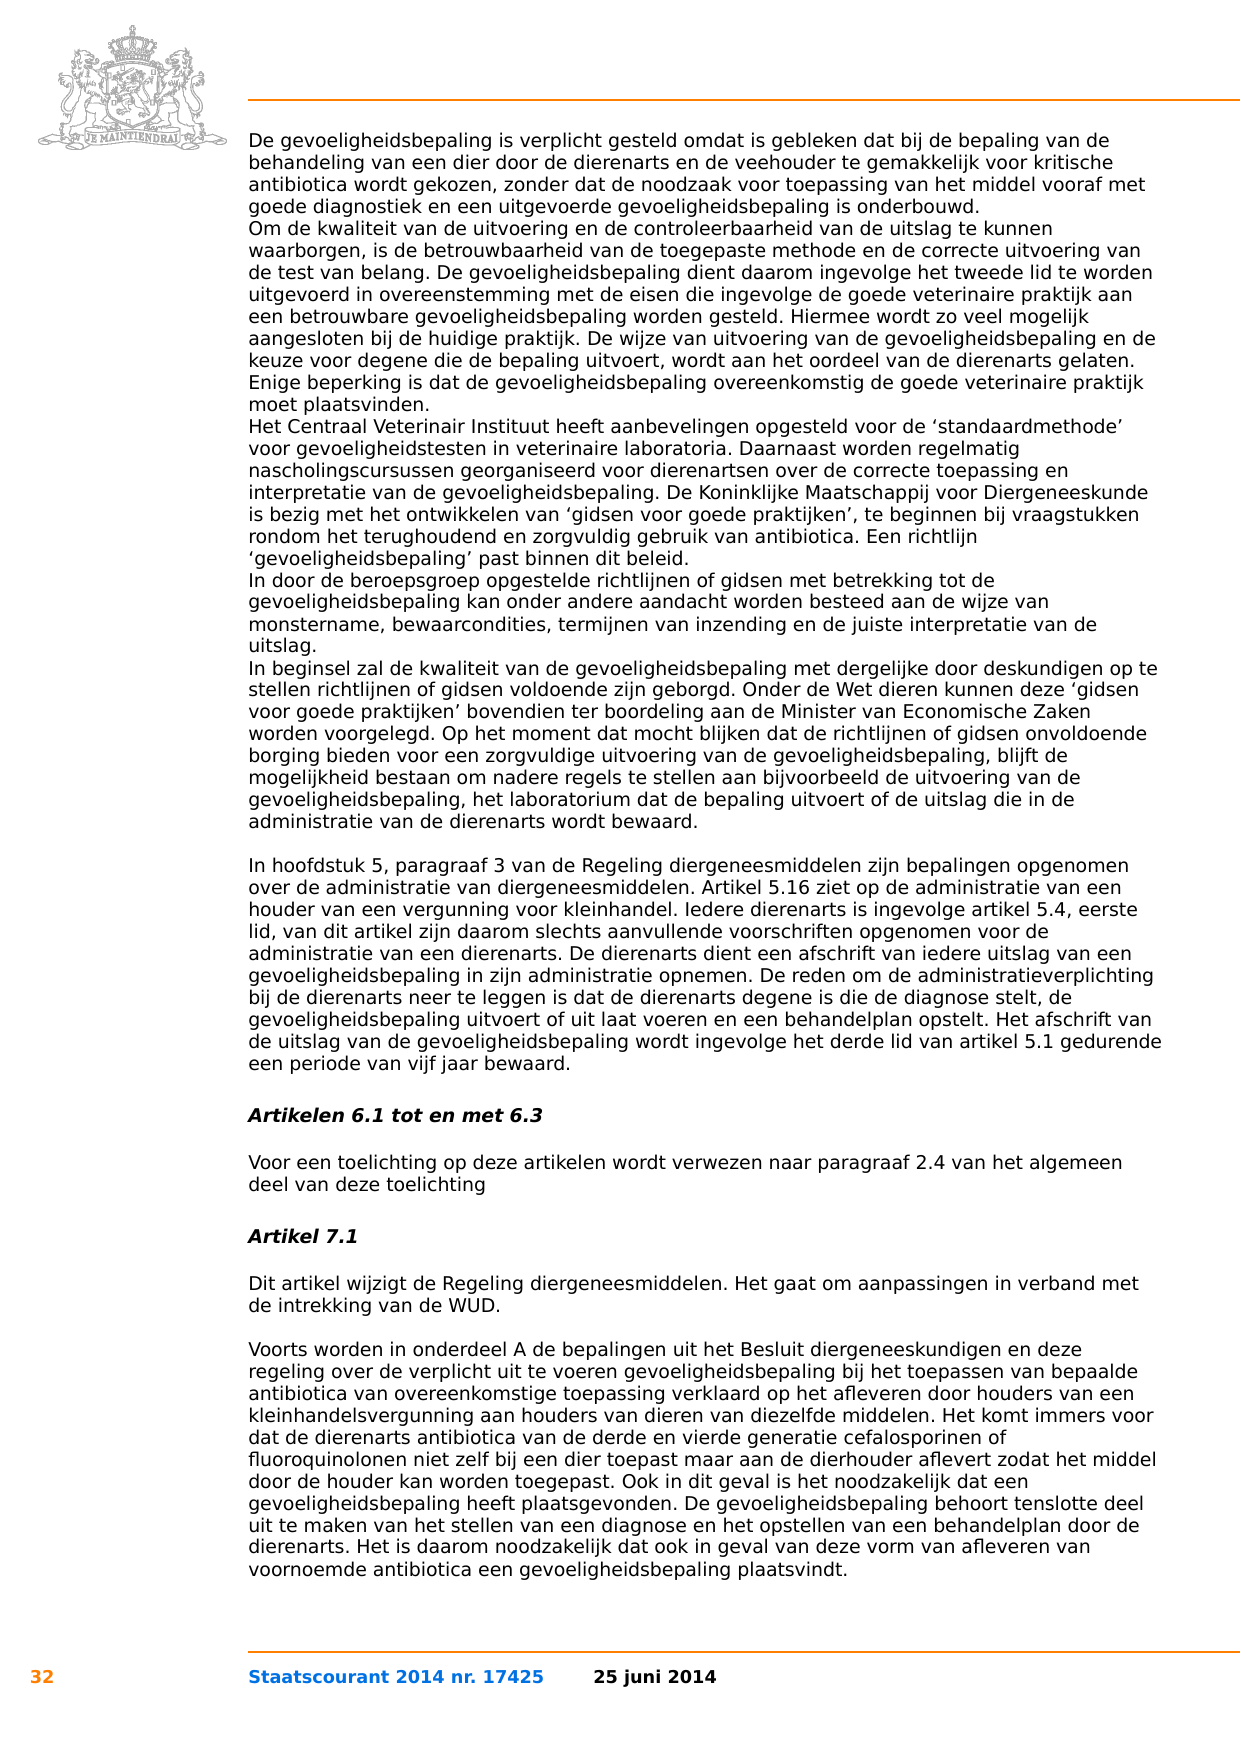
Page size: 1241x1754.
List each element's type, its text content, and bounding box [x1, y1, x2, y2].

text In door de beroepsgroep opgestelde richtlijnen of gidsen met betrekking tot de gevoeligheidsbepaling kan onder andere aandacht worden besteed aan de wijze van monstername, bewaarcondities, termijnen van inzending en de juiste interpretatie van de uitslag. [248, 569, 1163, 657]
text Dit artikel wijzigt de Regeling diergeneesmiddelen. Het gaat om aanpassingen in verband met de intrekking van de WUD. [248, 1273, 1163, 1317]
text In beginsel zal de kwaliteit van de gevoeligheidsbepaling met dergelijke door deskundigen op te stellen richtlijnen of gidsen voldoende zijn geborgd. Onder de Wet dieren kunnen deze ‘gidsen voor goede praktijken’ bovendien ter boordeling aan de Minister van Economische Zaken worden voorgelegd. Op het moment dat mocht blijken dat de richtlijnen of gidsen onvoldoende borging bieden voor een zorgvuldige uitvoering van de gevoeligheidsbepaling, blijft de mogelijkheid bestaan om nadere regels te stellen aan bijvoorbeeld de uitvoering van de gevoeligheidsbepaling, het laboratorium dat de bepaling uitvoert of de uitslag die in de administratie van de dierenarts wordt bewaard. [248, 657, 1163, 833]
text Voorts worden in onderdeel A de bepalingen uit het Besluit diergeneeskundigen en deze regeling over de verplicht uit te voeren gevoeligheidsbepaling bij het toepassen van bepaalde antibiotica van overeenkomstige toepassing verklaard op het afleveren door houders van een kleinhandelsvergunning aan houders van dieren van diezelfde middelen. Het komt immers voor dat de dierenarts antibiotica van de derde en vierde generatie cefalosporinen of fluoroquinolonen niet zelf bij een dier toepast maar aan de dierhouder aflevert zodat het middel door de houder kan worden toegepast. Ook in dit geval is het noodzakelijk dat een gevoeligheidsbepaling heeft plaatsgevonden. De gevoeligheidsbepaling behoort tenslotte deel uit te maken van het stellen van een diagnose en het opstellen van een behandelplan door de dierenarts. Het is daarom noodzakelijk dat ook in geval van deze vorm van afleveren van voornoemde antibiotica een gevoeligheidsbepaling plaatsvindt. [248, 1339, 1163, 1580]
text Voor een toelichting op deze artikelen wordt verwezen naar paragraaf 2.4 van het algemeen deel van deze toelichting [248, 1152, 1163, 1196]
subtitle Artikelen 6.1 tot en met 6.3 [248, 1105, 1163, 1127]
text Het Centraal Veterinair Instituut heeft aanbevelingen opgesteld voor de ‘standaardmethode’ voor gevoeligheidstesten in veterinaire laboratoria. Daarnaast worden regelmatig nascholingscursussen georganiseerd voor dierenartsen over de correcte toepassing en interpretatie van de gevoeligheidsbepaling. De Koninklijke Maatschappij voor Diergeneeskunde is bezig met het ontwikkelen van ‘gidsen voor goede praktijken’, te beginnen bij vraagstukken rondom het terughoudend en zorgvuldig gebruik van antibiotica. Een richtlijn ‘gevoeligheidsbepaling’ past binnen dit beleid. [248, 416, 1163, 569]
subtitle Artikel 7.1 [248, 1226, 1163, 1248]
picture [38, 25, 227, 150]
text In hoofdstuk 5, paragraaf 3 van de Regeling diergeneesmiddelen zijn bepalingen opgenomen over de administratie van diergeneesmiddelen. Artikel 5.16 ziet op de administratie van een houder van een vergunning voor kleinhandel. Iedere dierenarts is ingevolge artikel 5.4, eerste lid, van dit artikel zijn daarom slechts aanvullende voorschriften opgenomen voor de administratie van een dierenarts. De dierenarts dient een afschrift van iedere uitslag van een gevoeligheidsbepaling in zijn administratie opnemen. De reden om de administratieverplichting bij de dierenarts neer te leggen is dat de dierenarts degene is die de diagnose stelt, de gevoeligheidsbepaling uitvoert of uit laat voeren en een behandelplan opstelt. Het afschrift van de uitslag van de gevoeligheidsbepaling wordt ingevolge het derde lid van artikel 5.1 gedurende een periode van vijf jaar bewaard. [248, 855, 1163, 1075]
text Om de kwaliteit van de uitvoering en de controleerbaarheid van de uitslag te kunnen waarborgen, is de betrouwbaarheid van de toegepaste methode en de correcte uitvoering van de test van belang. De gevoeligheidsbepaling dient daarom ingevolge het tweede lid te worden uitgevoerd in overeenstemming met de eisen die ingevolge de goede veterinaire praktijk aan een betrouwbare gevoeligheidsbepaling worden gesteld. Hiermee wordt zo veel mogelijk aangesloten bij de huidige praktijk. De wijze van uitvoering van de gevoeligheidsbepaling en de keuze voor degene die de bepaling uitvoert, wordt aan het oordeel van de dierenarts gelaten. Enige beperking is dat de gevoeligheidsbepaling overeenkomstig de goede veterinaire praktijk moet plaatsvinden. [248, 218, 1163, 416]
text De gevoeligheidsbepaling is verplicht gesteld omdat is gebleken dat bij de bepaling van de behandeling van een dier door de dierenarts en de veehouder te gemakkelijk voor kritische antibiotica wordt gekozen, zonder dat de noodzaak voor toepassing van het middel vooraf met goede diagnostiek en een uitgevoerde gevoeligheidsbepaling is onderbouwd. [248, 130, 1163, 218]
